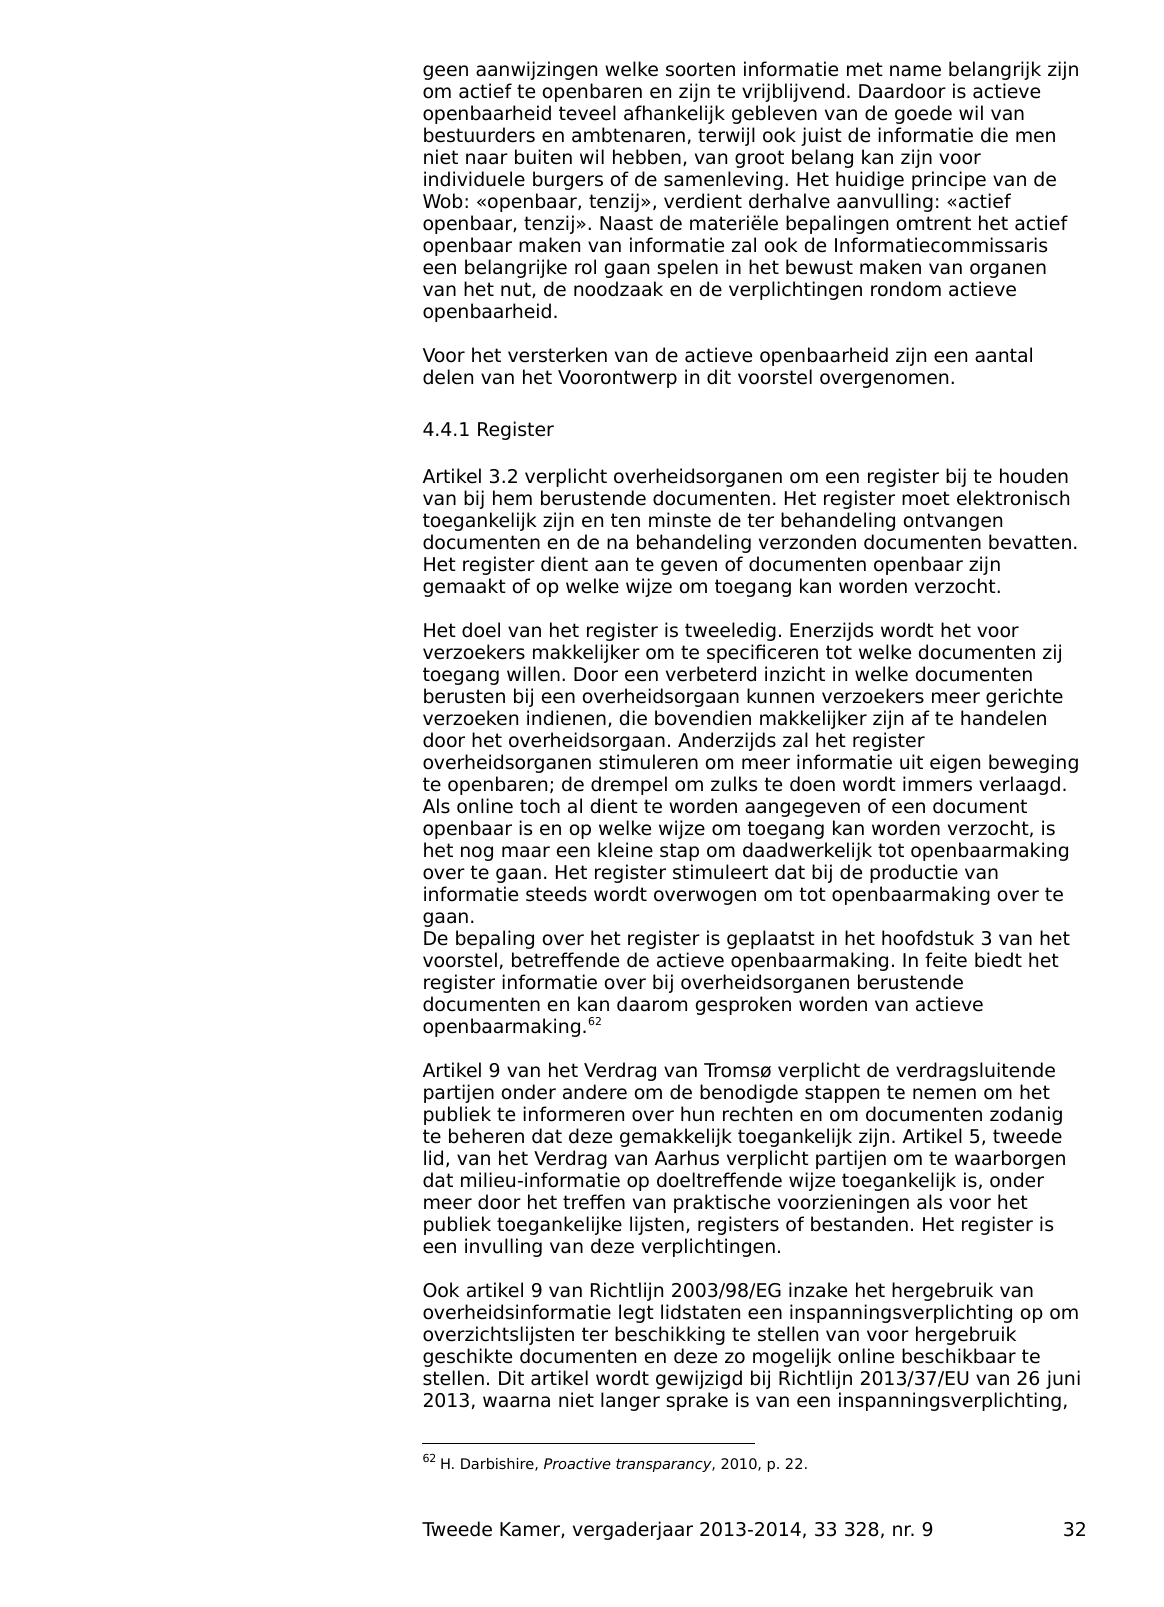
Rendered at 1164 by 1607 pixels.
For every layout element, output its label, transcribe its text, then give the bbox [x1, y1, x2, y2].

text Artikel 3.2 verplicht overheidsorganen om een register bij te houden van bij hem berustende documenten. Het register moet elektronisch toegankelijk zijn en ten minste de ter behandeling ontvangen documenten en de na behandeling verzonden documenten bevatten. Het register dient aan te geven of documenten openbaar zijn gemaakt of op welke wijze om toegang kan worden verzocht. [422, 466, 1087, 598]
text geen aanwijzingen welke soorten informatie met name belangrijk zijn om actief te openbaren en zijn te vrijblijvend. Daardoor is actieve openbaarheid teveel afhankelijk gebleven van de goede wil van bestuurders en ambtenaren, terwijl ook juist de informatie die men niet naar buiten wil hebben, van groot belang kan zijn voor individuele burgers of de samenleving. Het huidige principe van de Wob: «openbaar, tenzij», verdient derhalve aanvulling: «actief openbaar, tenzij». Naast de materiële bepalingen omtrent het actief openbaar maken van informatie zal ook de Informatiecommissaris een belangrijke rol gaan spelen in het bewust maken van organen van het nut, de noodzaak en de verplichtingen rondom actieve openbaarheid. [422, 59, 1087, 323]
text Ook artikel 9 van Richtlijn 2003/98/EG inzake het hergebruik van overheidsinformatie legt lidstaten een inspanningsverplichting op om overzichtslijsten ter beschikking te stellen van voor hergebruik geschikte documenten en deze zo mogelijk online beschikbaar te stellen. Dit artikel wordt gewijzigd bij Richtlijn 2013/37/EU van 26 juni 2013, waarna niet langer sprake is van een inspanningsverplichting, [422, 1280, 1087, 1412]
subtitle 4.4.1 Register [422, 419, 1087, 441]
text Het doel van het register is tweeledig. Enerzijds wordt het voor verzoekers makkelijker om te specificeren tot welke documenten zij toegang willen. Door een verbeterd inzicht in welke documenten berusten bij een overheidsorgaan kunnen verzoekers meer gerichte verzoeken indienen, die bovendien makkelijker zijn af te handelen door het overheidsorgaan. Anderzijds zal het register overheidsorganen stimuleren om meer informatie uit eigen beweging te openbaren; de drempel om zulks te doen wordt immers verlaagd. Als online toch al dient te worden aangegeven of een document openbaar is en op welke wijze om toegang kan worden verzocht, is het nog maar een kleine stap om daadwerkelijk tot openbaarmaking over te gaan. Het register stimuleert dat bij de productie van informatie steeds wordt overwogen om tot openbaarmaking over te gaan. [422, 620, 1087, 928]
text De bepaling over het register is geplaatst in het hoofdstuk 3 van het voorstel, betreffende de actieve openbaarmaking. In feite biedt het register informatie over bij overheidsorganen berustende documenten en kan daarom gesproken worden van actieve openbaarmaking. [422, 928, 1087, 1038]
text Voor het versterken van de actieve openbaarheid zijn een aantal delen van het Voorontwerp in dit voorstel overgenomen. [422, 345, 1087, 389]
text Artikel 9 van het Verdrag van Tromsø verplicht de verdragsluitende partijen onder andere om de benodigde stappen te nemen om het publiek te informeren over hun rechten en om documenten zodanig te beheren dat deze gemakkelijk toegankelijk zijn. Artikel 5, tweede lid, van het Verdrag van Aarhus verplicht partijen om te waarborgen dat milieu-informatie op doeltreffende wijze toegankelijk is, onder meer door het treffen van praktische voorzieningen als voor het publiek toegankelijke lijsten, registers of bestanden. Het register is een invulling van deze verplichtingen. [422, 1060, 1087, 1258]
text H. Darbishire, Proactive transparancy, 2010, p. 22. [422, 1452, 1087, 1474]
